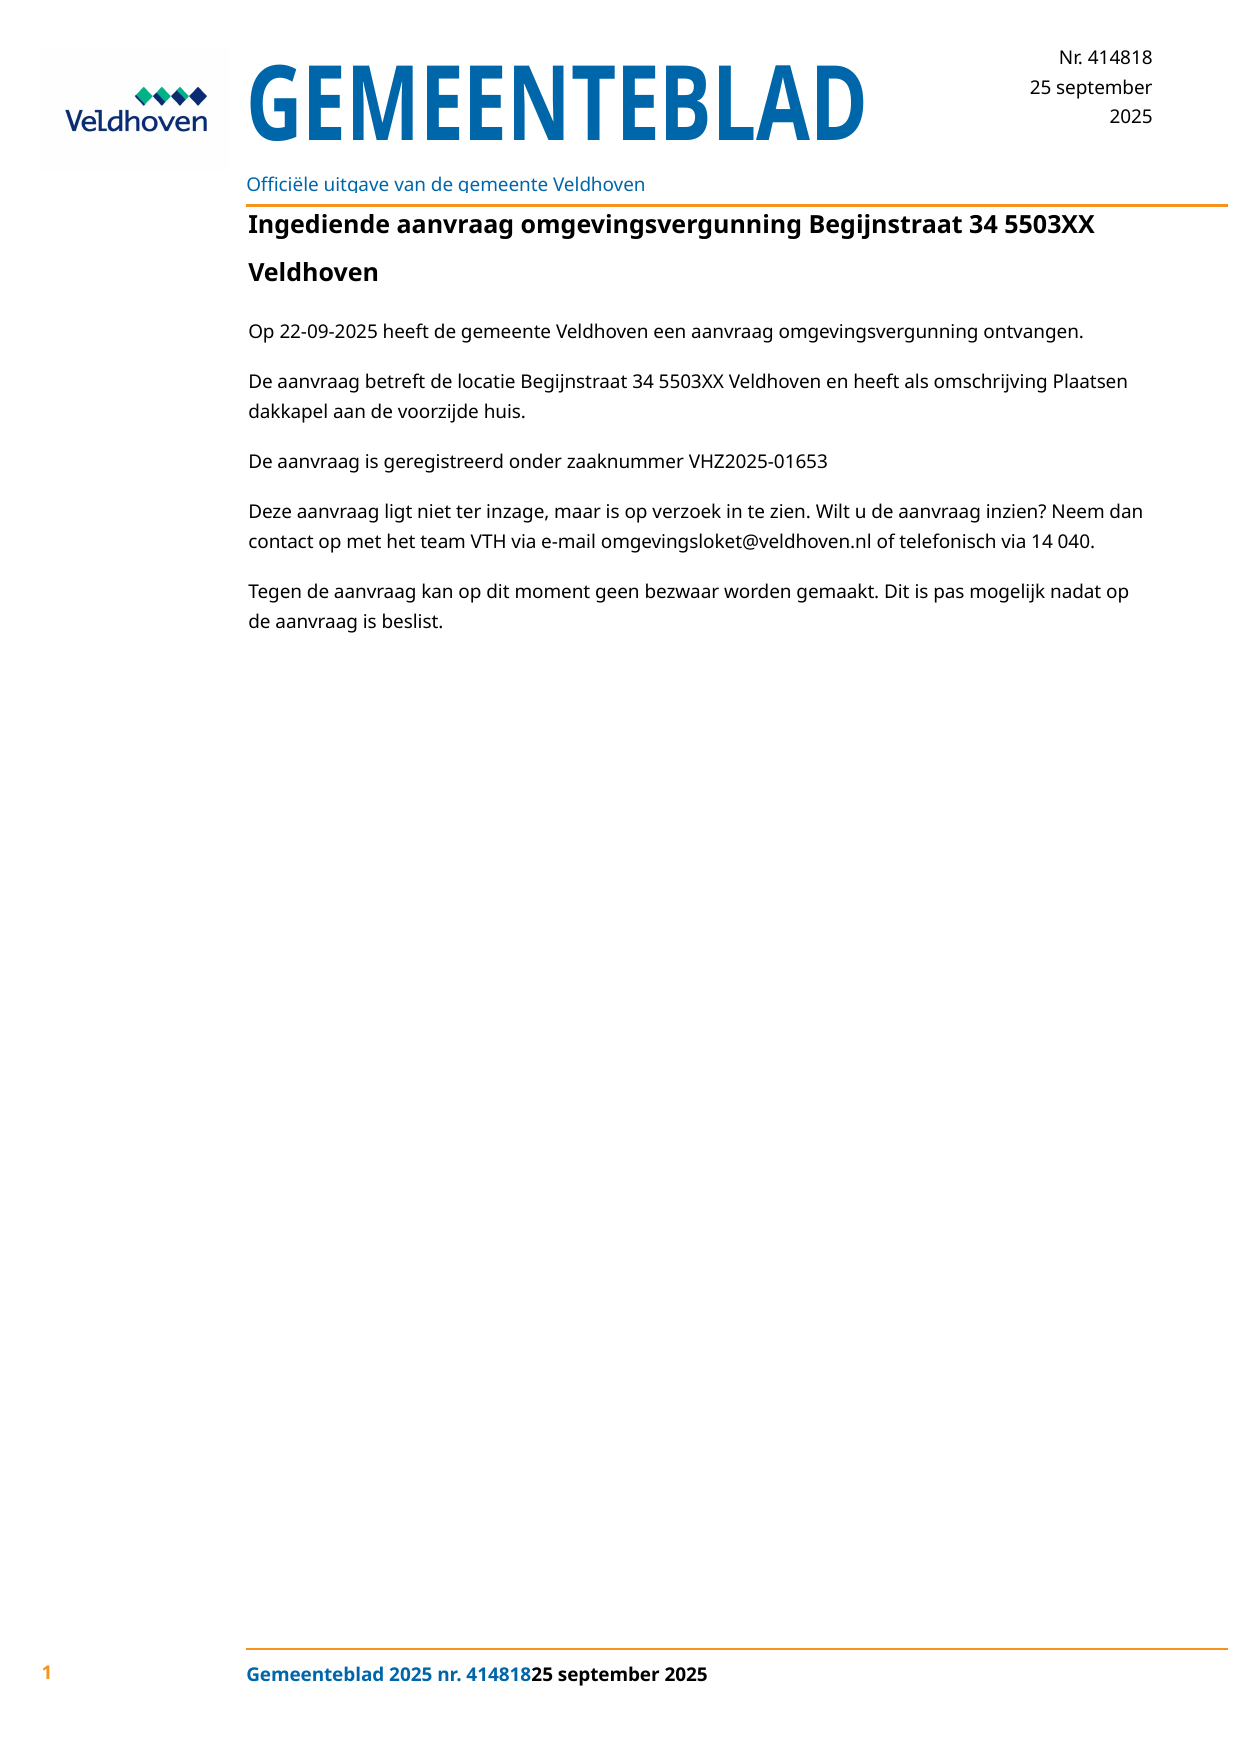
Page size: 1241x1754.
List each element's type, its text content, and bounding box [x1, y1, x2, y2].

picture [41, 47, 231, 172]
text De aanvraag is geregistreerd onder zaaknummer VHZ2025-01653 [248, 448, 1152, 474]
text Op 22-09-2025 heeft de gemeente Veldhoven een aanvraag omgevingsvergunning ontvangen. [248, 318, 1152, 344]
text Tegen de aanvraag kan op dit moment geen bezwaar worden gemaakt. Dit is pas mogelijk nadat op de aanvraag is beslist. [248, 579, 1152, 634]
text Deze aanvraag ligt niet ter inzage, maar is op verzoek in te zien. Wilt u de aanvraag inzien? Neem dan contact op met het team VTH via e-mail omgevingsloket@veldhoven.nl of telefonisch via 14 040. [248, 499, 1152, 554]
text De aanvraag betreft de locatie Begijnstraat 34 5503XX Veldhoven en heeft als omschrijving Plaatsen dakkapel aan de voorzijde huis. [248, 368, 1152, 424]
text Ingediende aanvraag omgevingsvergunning Begijnstraat 34 5503XX Veldhoven [248, 207, 1152, 288]
